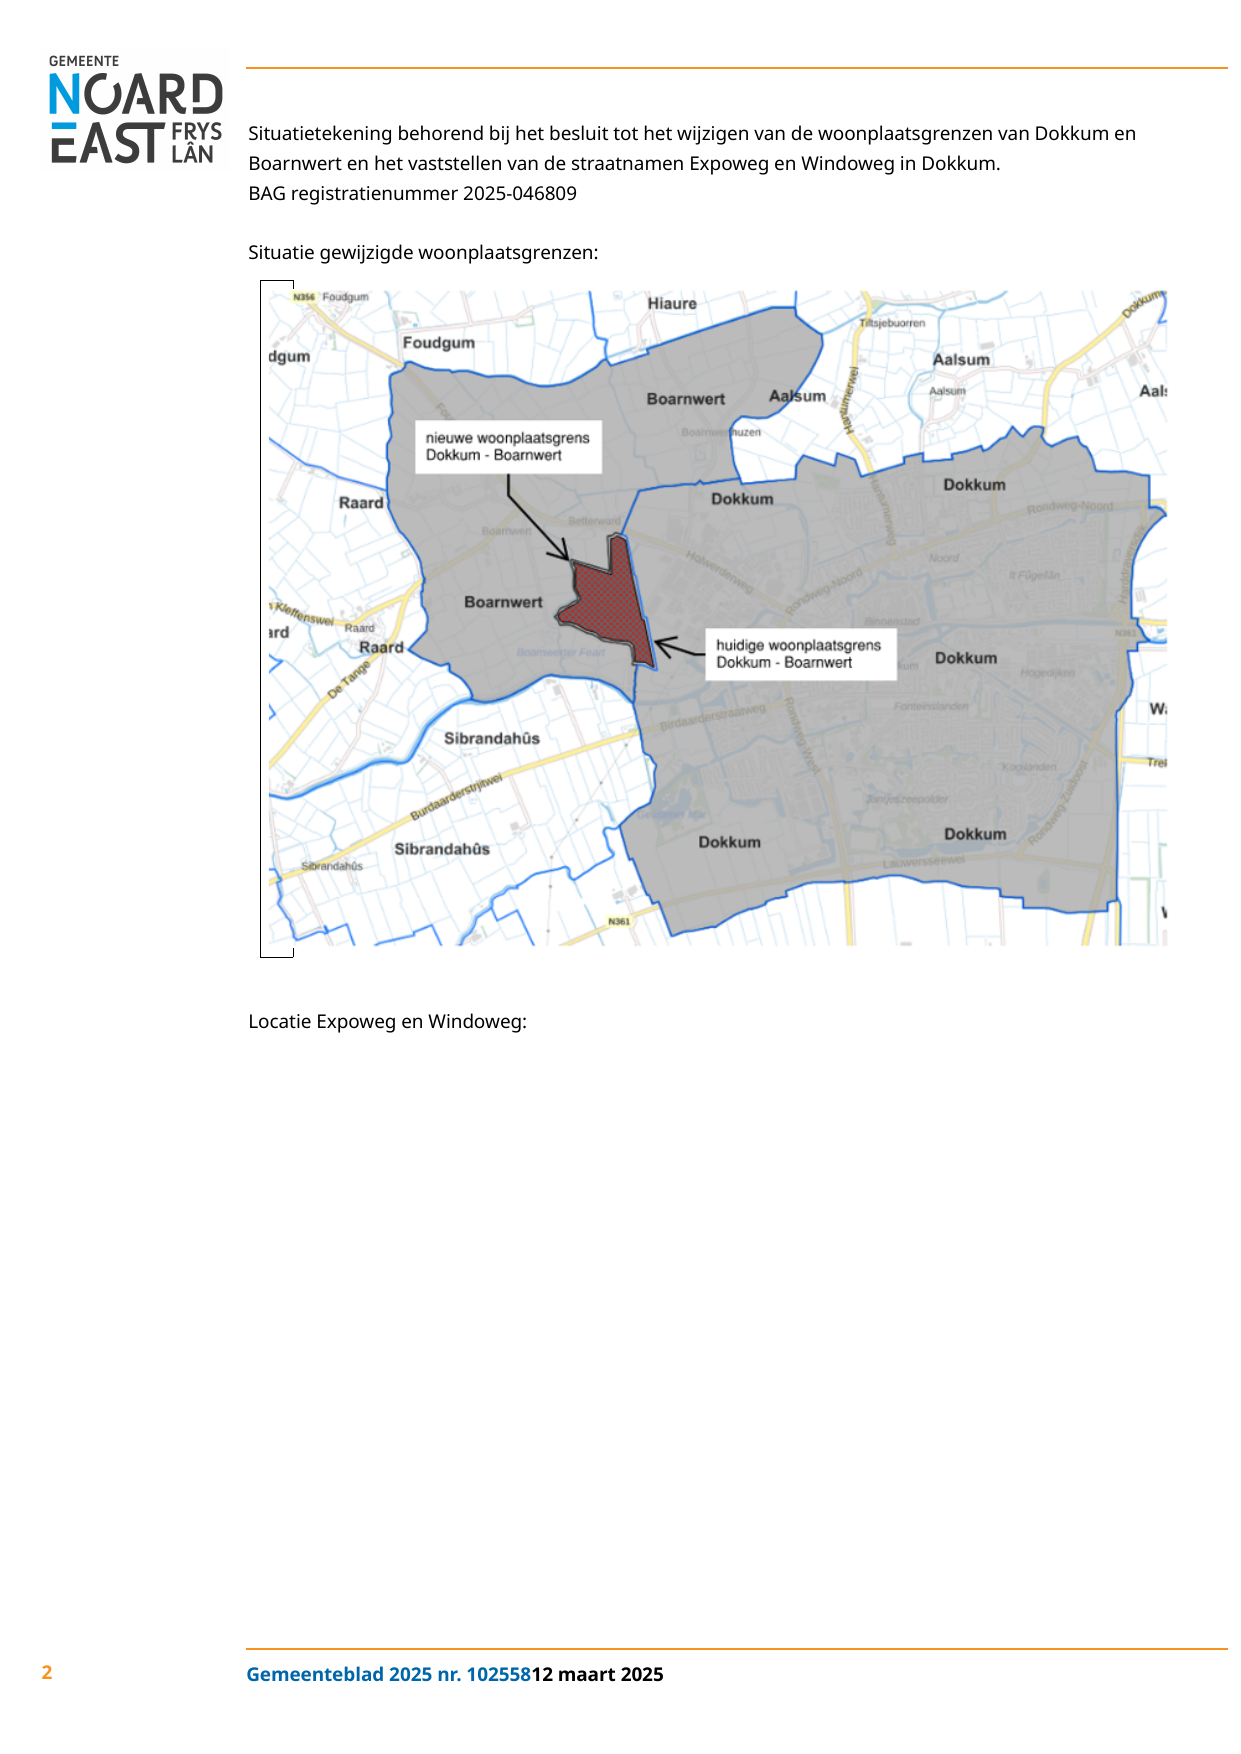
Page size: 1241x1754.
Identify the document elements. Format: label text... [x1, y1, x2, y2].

text Situatietekening behorend bij het besluit tot het wijzigen van de woonplaatsgrenzen van Dokkum en Boarnwert en het vaststellen van de straatnamen Expoweg en Windoweg in Dokkum. [248, 121, 1152, 176]
picture [41, 47, 231, 172]
text Situatie gewijzigde woonplaatsgrenzen: [248, 239, 1152, 265]
picture [268, 289, 1173, 948]
text BAG registratienummer 2025-046809 [248, 180, 1152, 206]
text Locatie Expoweg en Windoweg: [248, 1008, 1152, 1034]
